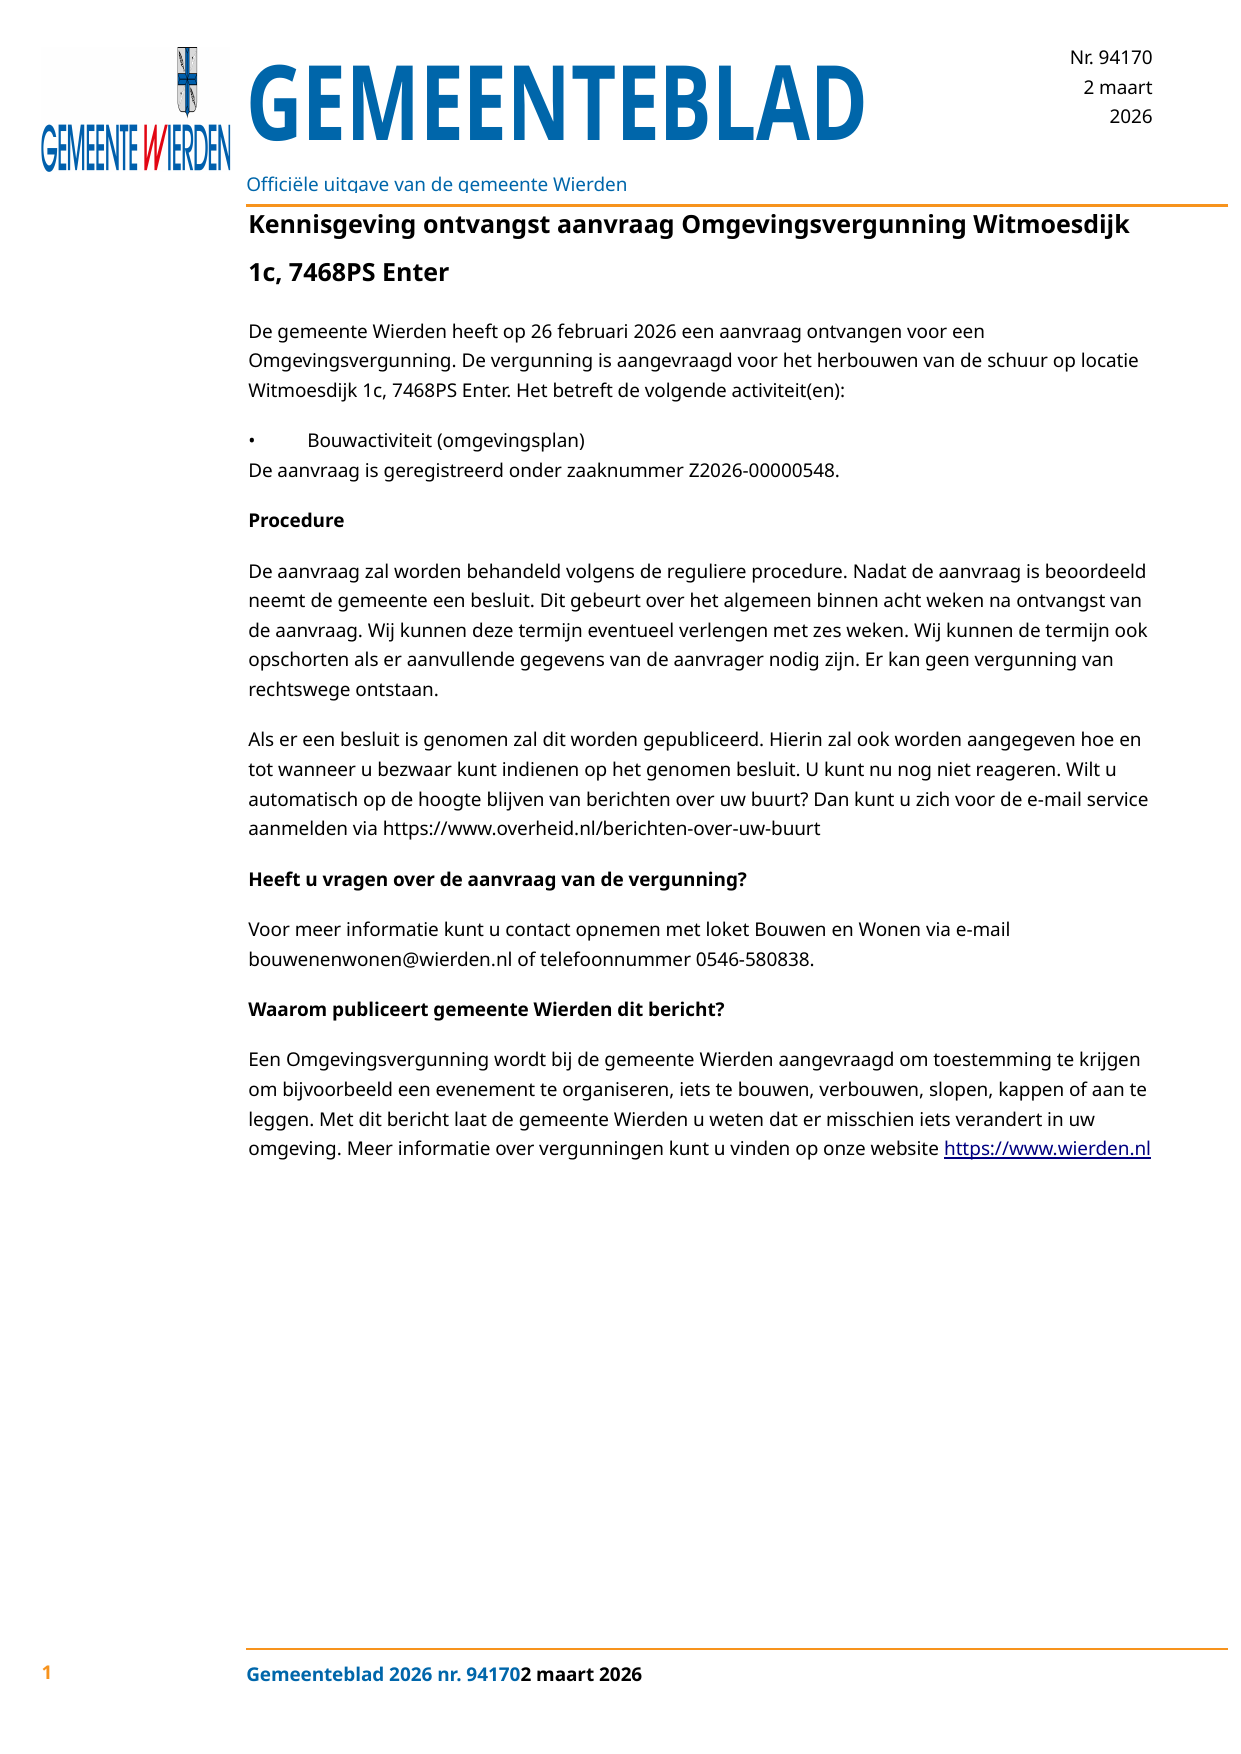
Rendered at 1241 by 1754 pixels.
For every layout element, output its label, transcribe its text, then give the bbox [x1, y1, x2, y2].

text Kennisgeving ontvangst aanvraag Omgevingsvergunning Witmoesdijk 1c, 7468PS Enter [248, 207, 1152, 288]
text De aanvraag is geregistreerd onder zaaknummer Z2026-00000548. [248, 457, 1152, 483]
text Waarom publiceert gemeente Wierden dit bericht? [248, 996, 1152, 1022]
list Bouwactiviteit (omgevingsplan) [248, 427, 1152, 453]
text Voor meer informatie kunt u contact opnemen met loket Bouwen en Wonen via e-mail bouwenenwonen@wierden.nl of telefoonnummer 0546-580838. [248, 916, 1152, 972]
text Een Omgevingsvergunning wordt bij de gemeente Wierden aangevraagd om toestemming te krijgen om bijvoorbeeld een evenement te organiseren, iets te bouwen, verbouwen, slopen, kappen of aan te leggen. Met dit bericht laat de gemeente Wierden u weten dat er misschien iets verandert in uw omgeving. Meer informatie over vergunningen kunt u vinden op onze website https://www.wierden.nl [248, 1047, 1152, 1161]
picture [41, 47, 231, 172]
text De gemeente Wierden heeft op 26 februari 2026 een aanvraag ontvangen voor een Omgevingsvergunning. De vergunning is aangevraagd voor het herbouwen van de schuur op locatie Witmoesdijk 1c, 7468PS Enter. Het betreft de volgende activiteit(en): [248, 318, 1152, 403]
text De aanvraag zal worden behandeld volgens de reguliere procedure. Nadat de aanvraag is beoordeeld neemt de gemeente een besluit. Dit gebeurt over het algemeen binnen acht weken na ontvangst van de aanvraag. Wij kunnen deze termijn eventueel verlengen met zes weken. Wij kunnen de termijn ook opschorten als er aanvullende gegevens van de aanvrager nodig zijn. Er kan geen vergunning van rechtswege ontstaan. [248, 558, 1152, 702]
text Als er een besluit is genomen zal dit worden gepubliceerd. Hierin zal ook worden aangegeven hoe en tot wanneer u bezwaar kunt indienen op het genomen besluit. U kunt nu nog niet reageren. Wilt u automatisch op de hoogte blijven van berichten over uw buurt? Dan kunt u zich voor de e-mail service aanmelden via https://www.overheid.nl/berichten-over-uw-buurt [248, 727, 1152, 841]
text Heeft u vragen over de aanvraag van de vergunning? [248, 866, 1152, 892]
text Procedure [248, 507, 1152, 533]
